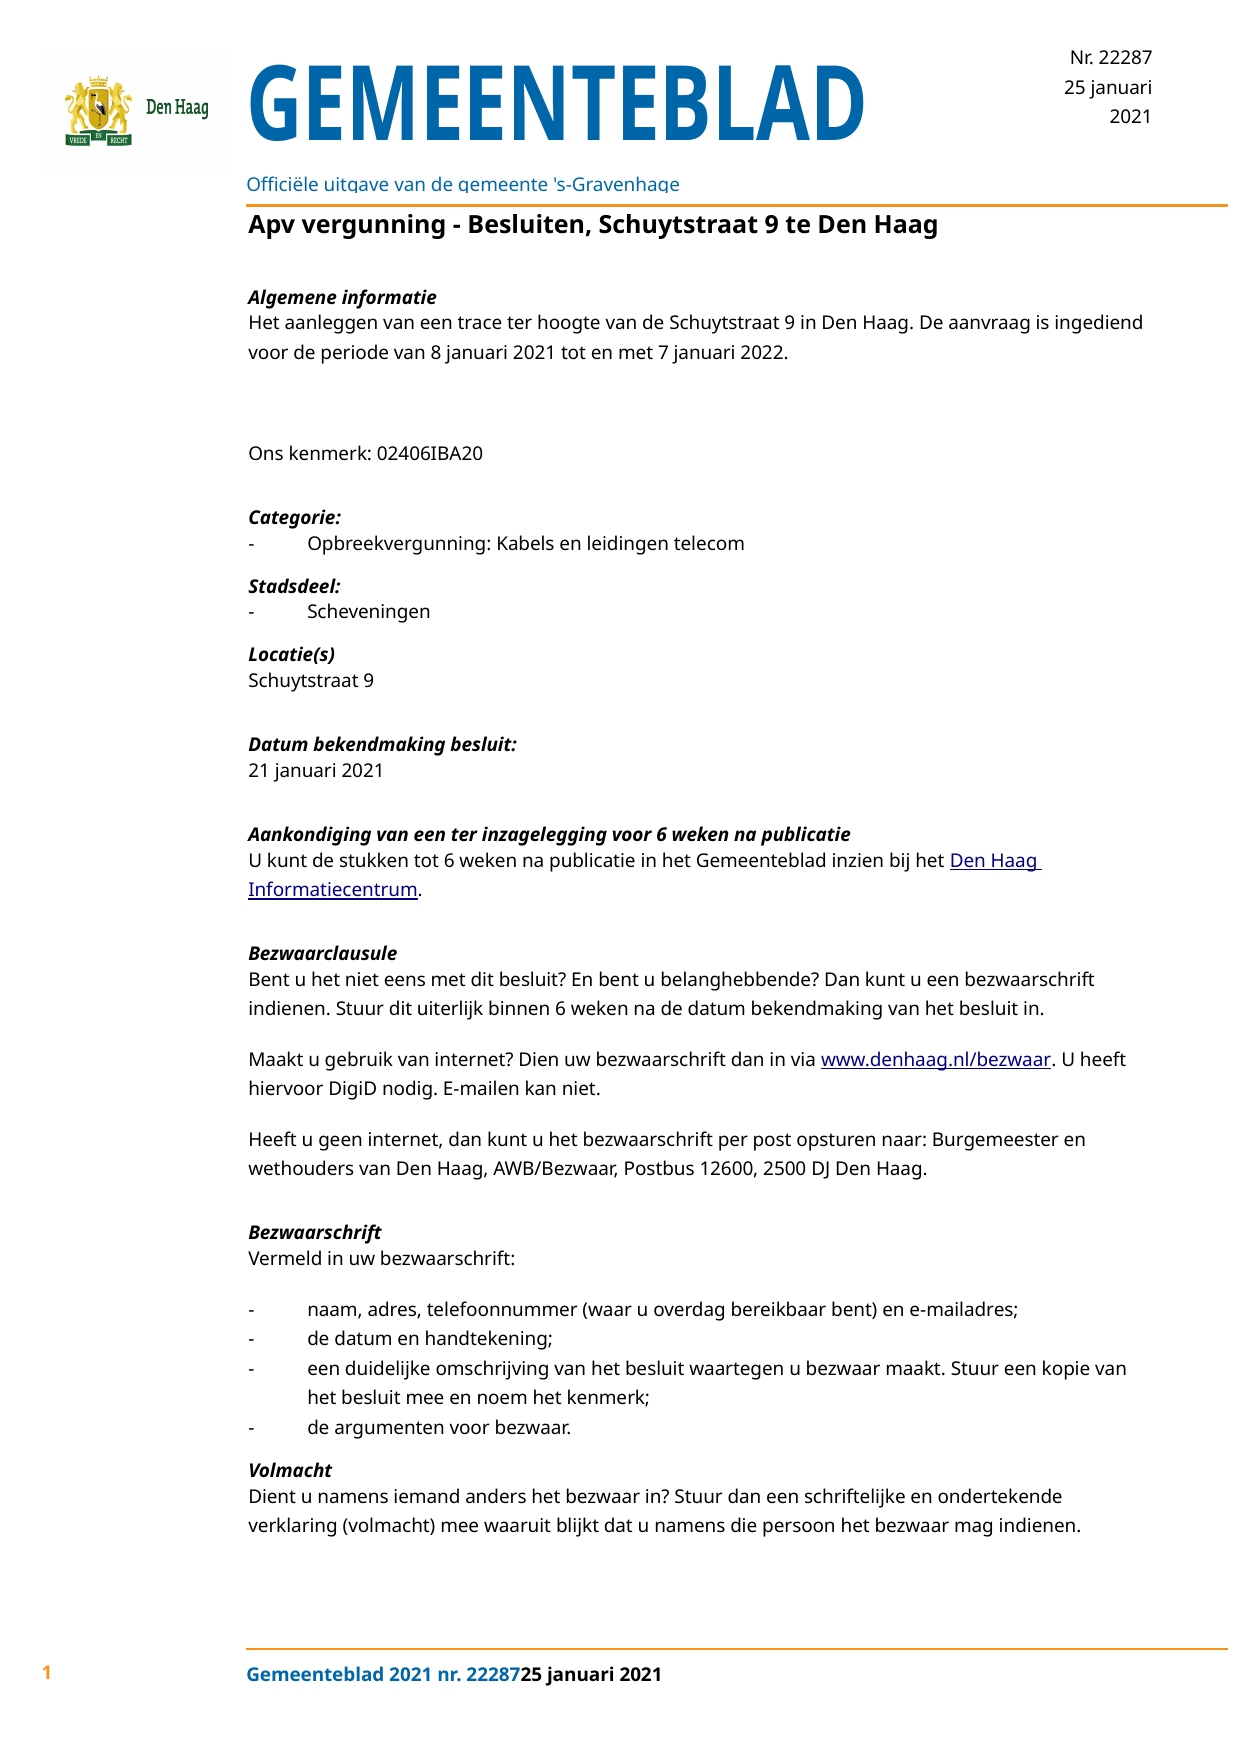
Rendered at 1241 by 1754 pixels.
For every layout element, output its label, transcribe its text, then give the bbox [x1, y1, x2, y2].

text U kunt de stukken tot 6 weken na publicatie in het Gemeenteblad inzien bij het Den Haag Informatiecentrum. [248, 847, 1152, 902]
list een duidelijke omschrijving van het besluit waartegen u bezwaar maakt. Stuur een kopie van het besluit mee en noem het kenmerk; [248, 1355, 1152, 1410]
list de argumenten voor bezwaar. [248, 1414, 1152, 1440]
list Opbreekvergunning: Kabels en leidingen telecom [248, 530, 1152, 555]
text 21 januari 2021 [248, 757, 1152, 783]
text Het aanleggen van een trace ter hoogte van de Schuytstraat 9 in Den Haag. De aanvraag is ingediend voor de periode van 8 januari 2021 tot en met 7 januari 2022. [248, 309, 1152, 365]
text Algemene informatie [248, 284, 1152, 309]
text Heeft u geen internet, dan kunt u het bezwaarschrift per post opsturen naar: Burgemeester en wethouders van Den Haag, AWB/Bezwaar, Postbus 12600, 2500 DJ Den Haag. [248, 1126, 1152, 1181]
text Bent u het niet eens met dit besluit? En bent u belanghebbende? Dan kunt u een bezwaarschrift indienen. Stuur dit uiterlijk binnen 6 weken na de datum bekendmaking van het besluit in. [248, 966, 1152, 1021]
text Dient u namens iemand anders het bezwaar in? Stuur dan een schriftelijke en ondertekende verklaring (volmacht) mee waaruit blijkt dat u namens die persoon het bezwaar mag indienen. [248, 1483, 1152, 1538]
list de datum en handtekening; [248, 1325, 1152, 1351]
text Locatie(s) [248, 642, 1152, 667]
text Schuytstraat 9 [248, 667, 1152, 693]
text Volmacht [248, 1457, 1152, 1483]
text Bezwaarschrift [248, 1219, 1152, 1245]
text Maakt u gebruik van internet? Dien uw bezwaarschrift dan in via www.denhaag.nl/bezwaar. U heeft hiervoor DigiD nodig. E-mailen kan niet. [248, 1046, 1152, 1101]
text Aankondiging van een ter inzagelegging voor 6 weken na publicatie [248, 821, 1152, 847]
list naam, adres, telefoonnummer (waar u overdag bereikbaar bent) en e-mailadres; [248, 1296, 1152, 1321]
text Datum bekendmaking besluit: [248, 731, 1152, 757]
text Stadsdeel: [248, 573, 1152, 598]
text Categorie: [248, 504, 1152, 530]
list Scheveningen [248, 598, 1152, 624]
text Bezwaarclausule [248, 940, 1152, 966]
text Vermeld in uw bezwaarschrift: [248, 1245, 1152, 1271]
picture [41, 47, 231, 172]
text Apv vergunning - Besluiten, Schuytstraat 9 te Den Haag [248, 207, 1152, 241]
text Ons kenmerk: 02406IBA20 [248, 440, 1152, 466]
